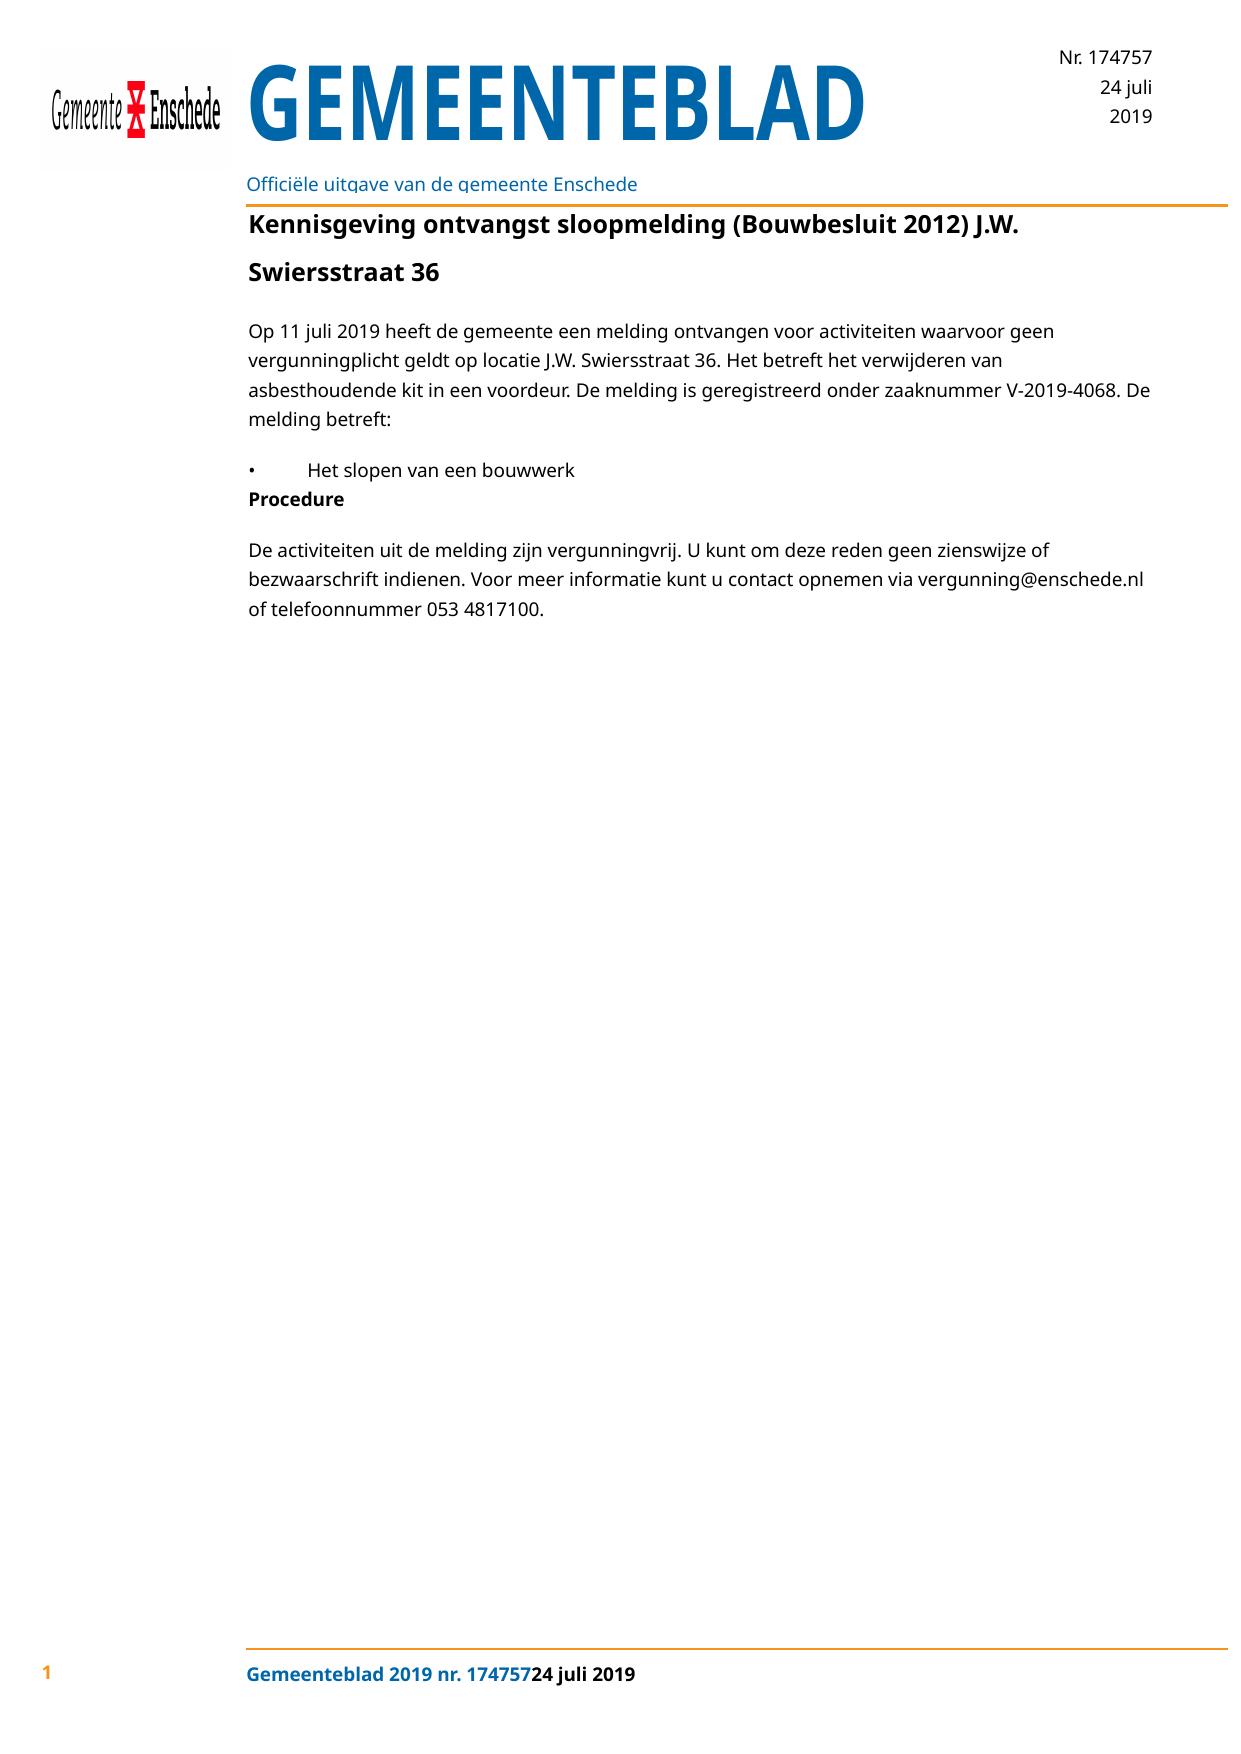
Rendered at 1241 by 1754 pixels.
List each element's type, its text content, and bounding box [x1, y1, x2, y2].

text Kennisgeving ontvangst sloopmelding (Bouwbesluit 2012) J.W. Swiersstraat 36 [248, 207, 1152, 288]
text De activiteiten uit de melding zijn vergunningvrij. U kunt om deze reden geen zienswijze of bezwaarschrift indienen. Voor meer informatie kunt u contact opnemen via vergunning@enschede.nl of telefoonnummer 053 4817100. [248, 537, 1152, 622]
list Het slopen van een bouwwerk [248, 457, 1152, 483]
text Procedure [248, 487, 1152, 512]
text Op 11 juli 2019 heeft de gemeente een melding ontvangen voor activiteiten waarvoor geen vergunningplicht geldt op locatie J.W. Swiersstraat 36. Het betreft het verwijderen van asbesthoudende kit in een voordeur. De melding is geregistreerd onder zaaknummer V-2019-4068. De melding betreft: [248, 318, 1152, 432]
picture [41, 47, 231, 172]
